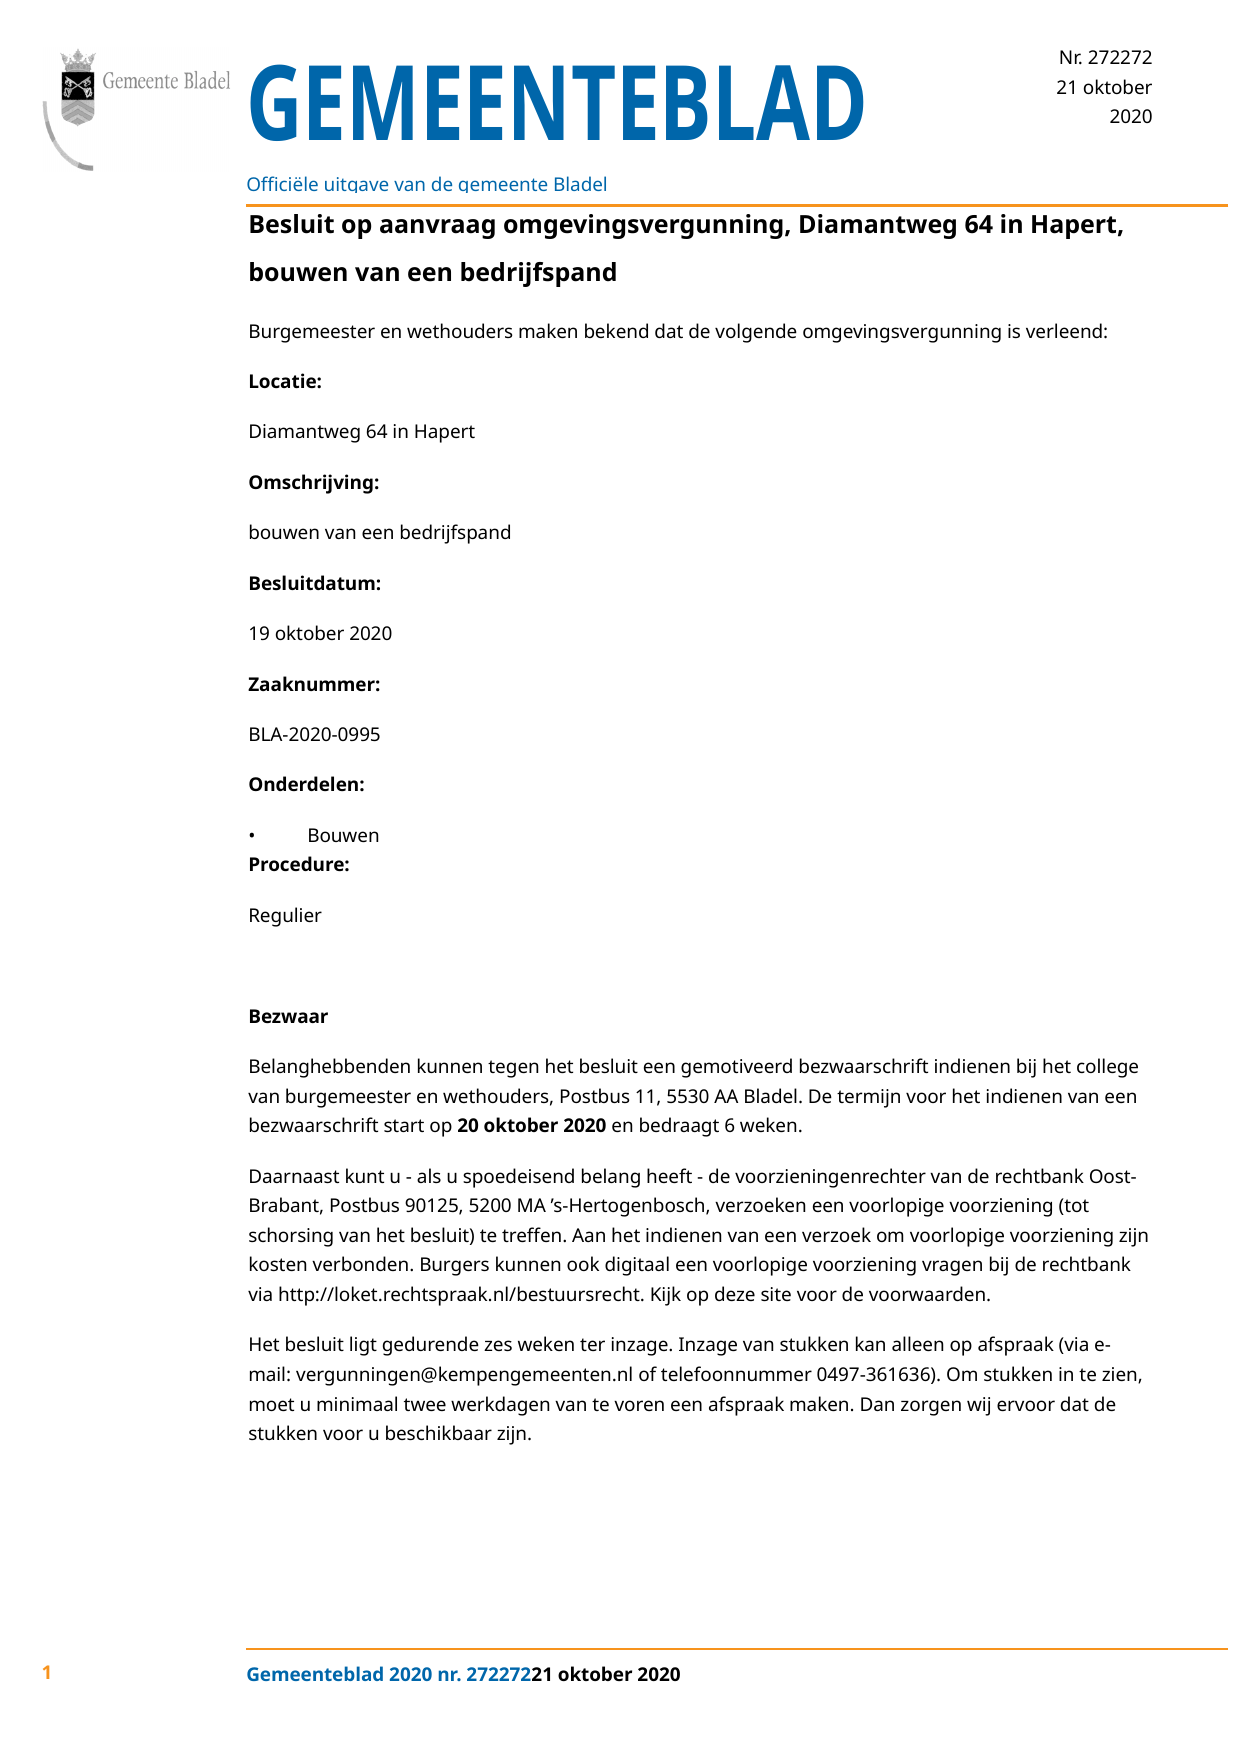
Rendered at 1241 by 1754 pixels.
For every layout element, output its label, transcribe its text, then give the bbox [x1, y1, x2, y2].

text Regulier [248, 902, 1152, 928]
text BLA-2020-0995 [248, 721, 1152, 747]
picture [41, 47, 231, 172]
list Bouwen [248, 822, 1152, 848]
text bouwen van een bedrijfspand [248, 519, 1152, 545]
text Zaaknummer: [248, 671, 1152, 697]
text Besluit op aanvraag omgevingsvergunning, Diamantweg 64 in Hapert, bouwen van een bedrijfspand [248, 207, 1152, 288]
text Burgemeester en wethouders maken bekend dat de volgende omgevingsvergunning is verleend: [248, 318, 1152, 344]
text Omschrijving: [248, 469, 1152, 495]
text 19 oktober 2020 [248, 620, 1152, 646]
text Bezwaar [248, 1003, 1152, 1029]
text Diamantweg 64 in Hapert [248, 419, 1152, 444]
text Procedure: [248, 852, 1152, 877]
text Het besluit ligt gedurende zes weken ter inzage. Inzage van stukken kan alleen op afspraak (via e-mail: vergunningen@kempengemeenten.nl of telefoonnummer 0497-361636). Om stukken in te zien, moet u minimaal twee werkdagen van te voren een afspraak maken. Dan zorgen wij ervoor dat de stukken voor u beschikbaar zijn. [248, 1332, 1152, 1446]
text Locatie: [248, 368, 1152, 394]
text Onderdelen: [248, 772, 1152, 797]
text Belanghebbenden kunnen tegen het besluit een gemotiveerd bezwaarschrift indienen bij het college van burgemeester en wethouders, Postbus 11, 5530 AA Bladel. De termijn voor het indienen van een bezwaarschrift start op 20 oktober 2020 en bedraagt 6 weken. [248, 1053, 1152, 1138]
text Besluitdatum: [248, 570, 1152, 596]
text Daarnaast kunt u - als u spoedeisend belang heeft - de voorzieningenrechter van de rechtbank Oost-Brabant, Postbus 90125, 5200 MA ’s-Hertogenbosch, verzoeken een voorlopige voorziening (tot schorsing van het besluit) te treffen. Aan het indienen van een verzoek om voorlopige voorziening zijn kosten verbonden. Burgers kunnen ook digitaal een voorlopige voorziening vragen bij de rechtbank via http://loket.rechtspraak.nl/bestuursrecht. Kijk op deze site voor de voorwaarden. [248, 1163, 1152, 1307]
